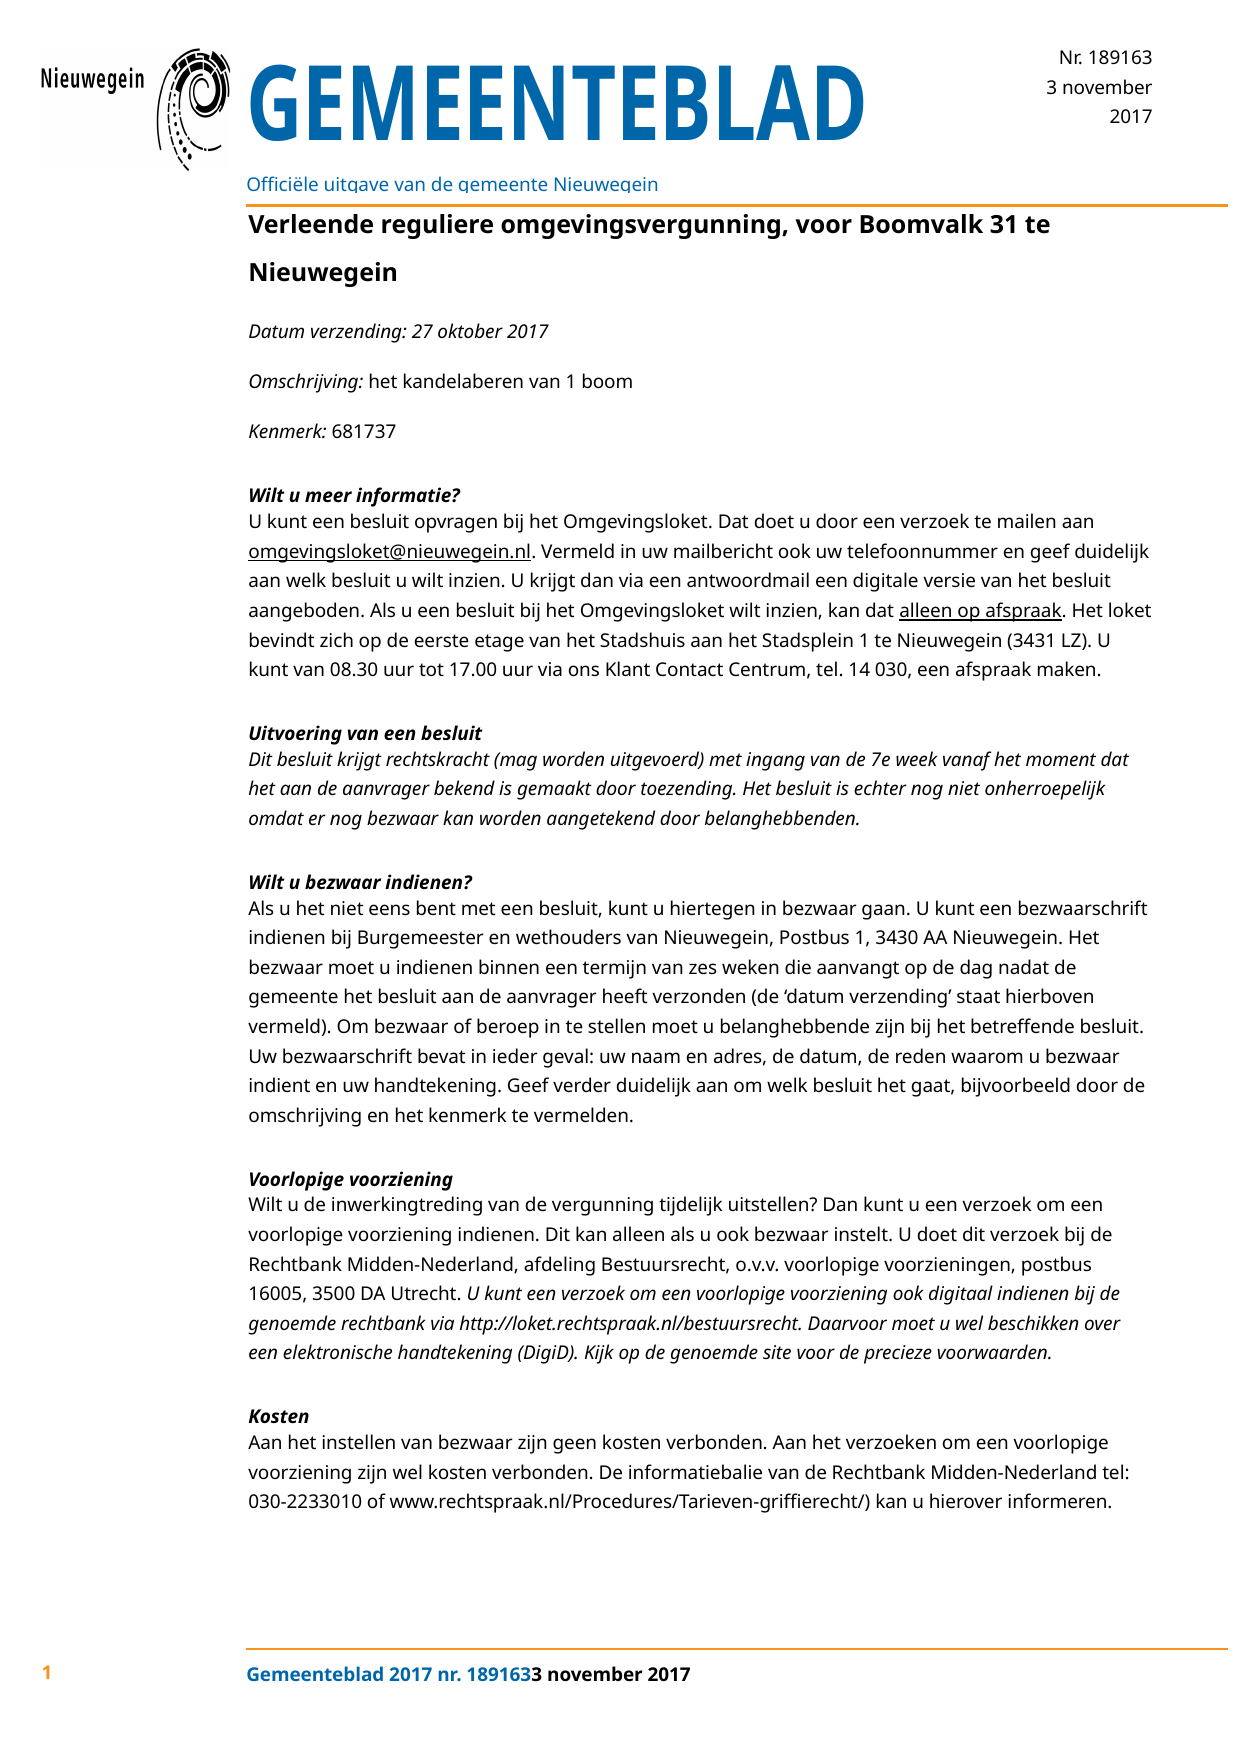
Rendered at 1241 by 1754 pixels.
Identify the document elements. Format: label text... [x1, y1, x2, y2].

text Wilt u meer informatie? [248, 483, 1152, 508]
picture [41, 47, 231, 172]
text Dit besluit krijgt rechtskracht (mag worden uitgevoerd) met ingang van de 7e week vanaf het moment dat het aan de aanvrager bekend is gemaakt door toezending. Het besluit is echter nog niet onherroepelijk omdat er nog bezwaar kan worden aangetekend door belanghebbenden. [248, 746, 1152, 831]
text Datum verzending: 27 oktober 2017 [248, 318, 1152, 344]
text Voorlopige voorziening [248, 1166, 1152, 1192]
text Wilt u bezwaar indienen? [248, 869, 1152, 895]
text Wilt u de inwerkingtreding van de vergunning tijdelijk uitstellen? Dan kunt u een verzoek om een voorlopige voorziening indienen. Dit kan alleen als u ook bezwaar instelt. U doet dit verzoek bij de Rechtbank Midden-Nederland, afdeling Bestuursrecht, o.v.v. voorlopige voorzieningen, postbus 16005, 3500 DA Utrecht. U kunt een verzoek om een voorlopige voorziening ook digitaal indienen bij de genoemde rechtbank via http://loket.rechtspraak.nl/bestuursrecht. Daarvoor moet u wel beschikken over een elektronische handtekening (DigiD). Kijk op de genoemde site voor de precieze voorwaarden. [248, 1192, 1152, 1365]
text Als u het niet eens bent met een besluit, kunt u hiertegen in bezwaar gaan. U kunt een bezwaarschrift indienen bij Burgemeester en wethouders van Nieuwegein, Postbus 1, 3430 AA Nieuwegein. Het bezwaar moet u indienen binnen een termijn van zes weken die aanvangt op de dag nadat de gemeente het besluit aan de aanvrager heeft verzonden (de ‘datum verzending’ staat hierboven vermeld). Om bezwaar of beroep in te stellen moet u belanghebbende zijn bij het betreffende besluit. Uw bezwaarschrift bevat in ieder geval: uw naam en adres, de datum, de reden waarom u bezwaar indient en uw handtekening. Geef verder duidelijk aan om welk besluit het gaat, bijvoorbeeld door de omschrijving en het kenmerk te vermelden. [248, 895, 1152, 1128]
text Aan het instellen van bezwaar zijn geen kosten verbonden. Aan het verzoeken om een voorlopige voorziening zijn wel kosten verbonden. De informatiebalie van de Rechtbank Midden-Nederland tel: 030-2233010 of www.rechtspraak.nl/Procedures/Tarieven-griffierecht/) kan u hierover informeren. [248, 1429, 1152, 1514]
text Verleende reguliere omgevingsvergunning, voor Boomvalk 31 te Nieuwegein [248, 207, 1152, 288]
text U kunt een besluit opvragen bij het Omgevingsloket. Dat doet u door een verzoek te mailen aan omgevingsloket@nieuwegein.nl. Vermeld in uw mailbericht ook uw telefoonnummer en geef duidelijk aan welk besluit u wilt inzien. U krijgt dan via een antwoordmail een digitale versie van het besluit aangeboden. Als u een besluit bij het Omgevingsloket wilt inzien, kan dat alleen op afspraak. Het loket bevindt zich op de eerste etage van het Stadshuis aan het Stadsplein 1 te Nieuwegein (3431 LZ). U kunt van 08.30 uur tot 17.00 uur via ons Klant Contact Centrum, tel. 14 030, een afspraak maken. [248, 508, 1152, 682]
text Kosten [248, 1403, 1152, 1429]
text Kenmerk: 681737 [248, 419, 1152, 444]
text Uitvoering van een besluit [248, 720, 1152, 746]
text Omschrijving: het kandelaberen van 1 boom [248, 368, 1152, 394]
